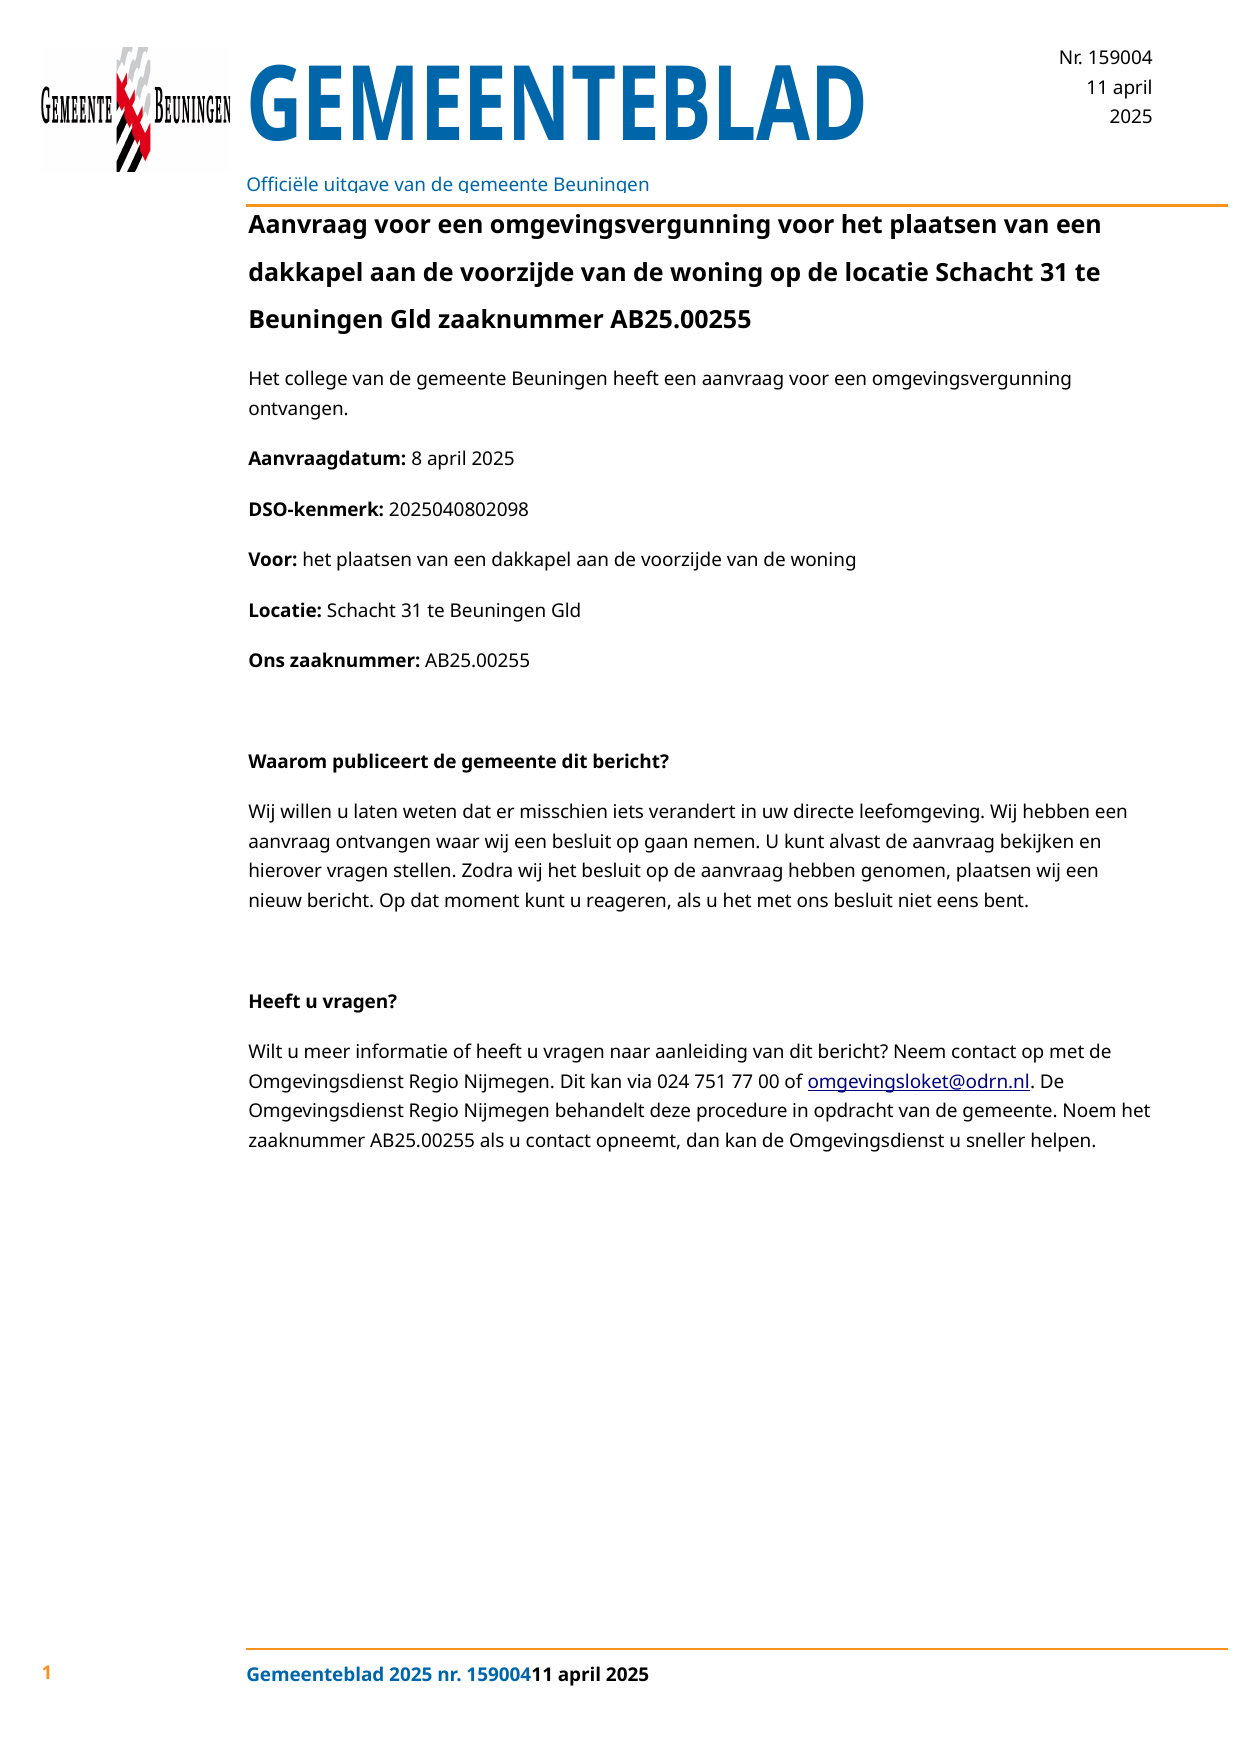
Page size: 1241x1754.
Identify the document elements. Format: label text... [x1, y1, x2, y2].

text Aanvraag voor een omgevingsvergunning voor het plaatsen van een dakkapel aan de voorzijde van de woning op de locatie Schacht 31 te Beuningen Gld zaaknummer AB25.00255 [248, 207, 1152, 336]
text Locatie: Schacht 31 te Beuningen Gld [248, 597, 1152, 622]
text DSO-kenmerk: 2025040802098 [248, 496, 1152, 522]
text Ons zaaknummer: AB25.00255 [248, 647, 1152, 673]
text Voor: het plaatsen van een dakkapel aan de voorzijde van de woning [248, 546, 1152, 572]
text Wilt u meer informatie of heeft u vragen naar aanleiding van dit bericht? Neem contact op met de Omgevingsdienst Regio Nijmegen. Dit kan via 024 751 77 00 of omgevingsloket@odrn.nl. De Omgevingsdienst Regio Nijmegen behandelt deze procedure in opdracht van de gemeente. Noem het zaaknummer AB25.00255 als u contact opneemt, dan kan de Omgevingsdienst u sneller helpen. [248, 1038, 1152, 1153]
text Wij willen u laten weten dat er misschien iets verandert in uw directe leefomgeving. Wij hebben een aanvraag ontvangen waar wij een besluit op gaan nemen. U kunt alvast de aanvraag bekijken en hierover vragen stellen. Zodra wij het besluit op de aanvraag hebben genomen, plaatsen wij een nieuw bericht. Op dat moment kunt u reageren, als u het met ons besluit niet eens bent. [248, 798, 1152, 913]
text Aanvraagdatum: 8 april 2025 [248, 446, 1152, 471]
text Heeft u vragen? [248, 988, 1152, 1014]
text Waarom publiceert de gemeente dit bericht? [248, 748, 1152, 774]
picture [41, 47, 231, 172]
text Het college van de gemeente Beuningen heeft een aanvraag voor een omgevingsvergunning ontvangen. [248, 366, 1152, 421]
